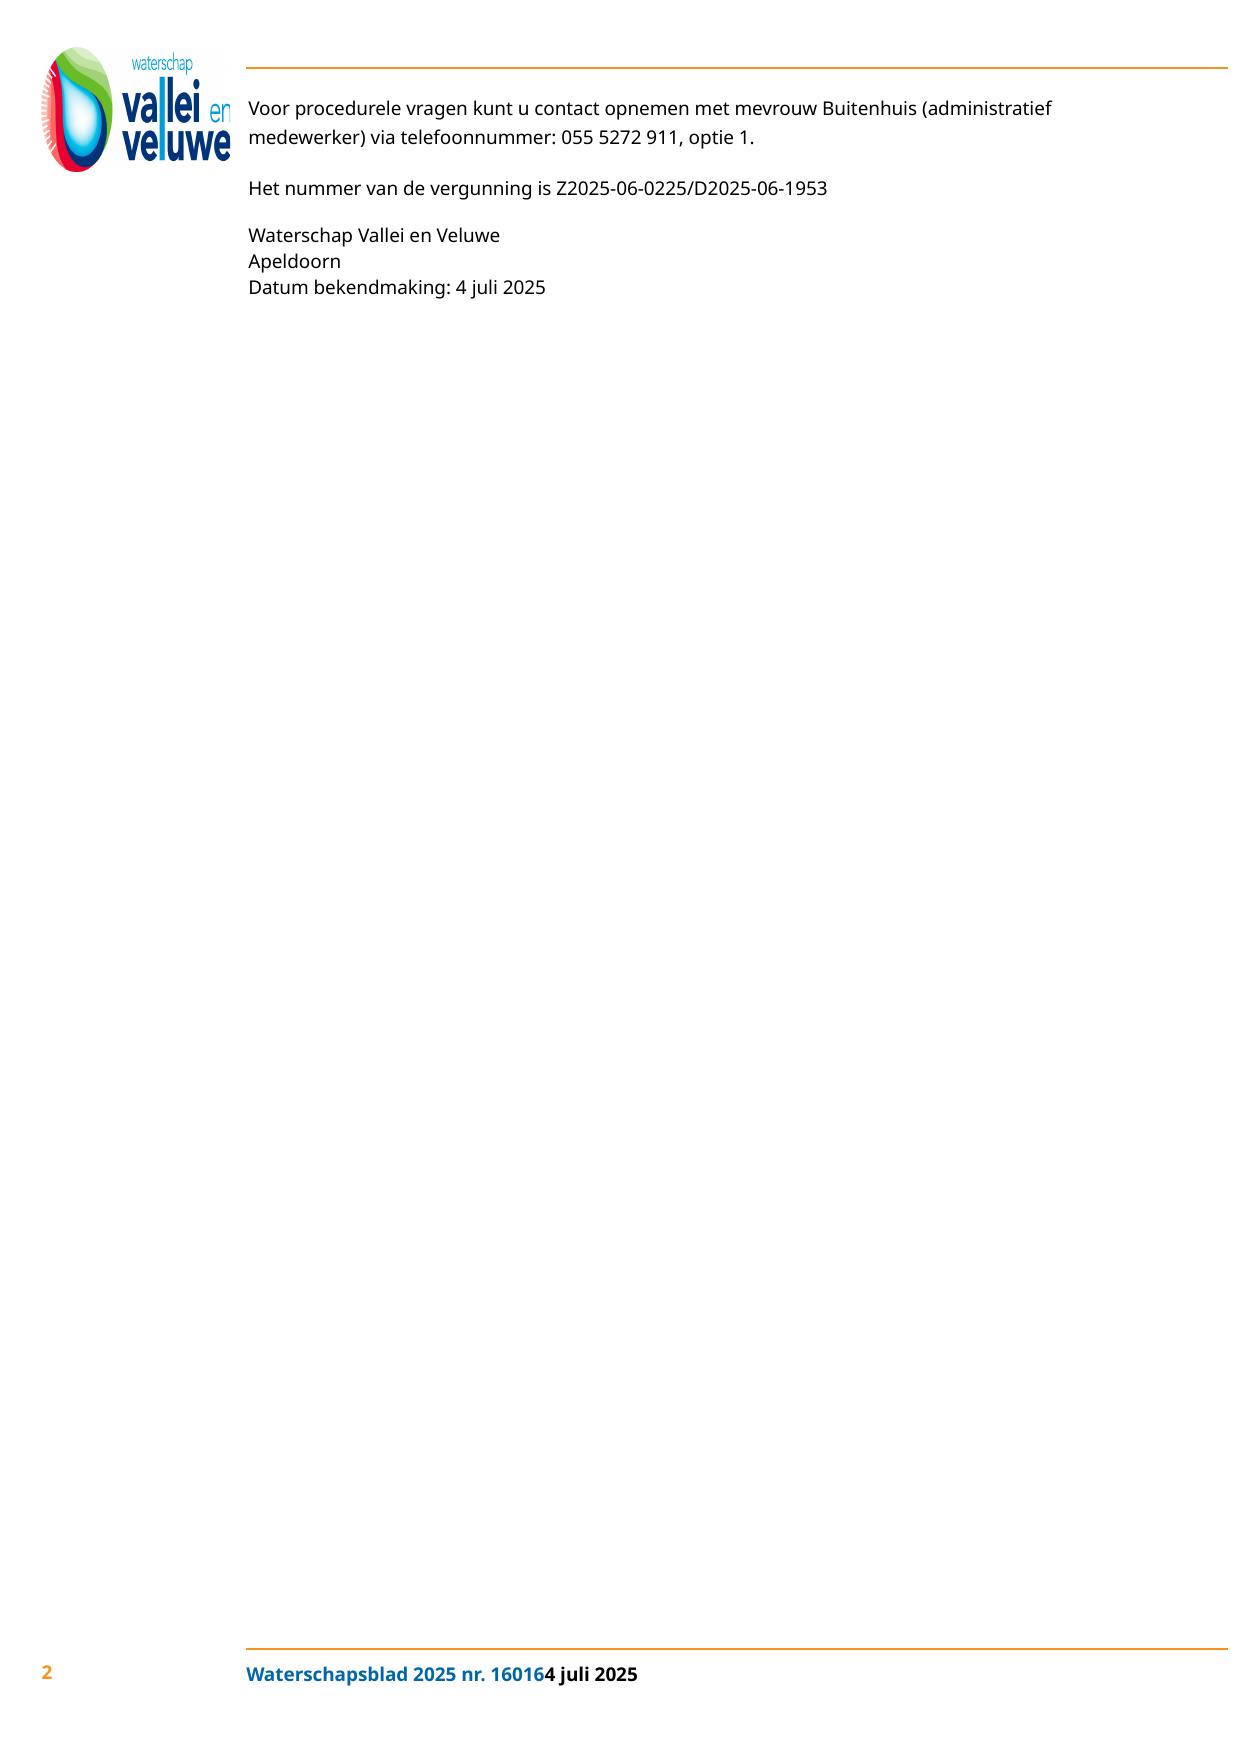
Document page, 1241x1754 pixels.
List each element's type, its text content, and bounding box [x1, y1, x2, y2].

text Het nummer van de vergunning is Z2025-06-0225/D2025-06-1953 [248, 175, 1152, 201]
text Waterschap Vallei en Veluwe [248, 223, 1152, 248]
text Voor procedurele vragen kunt u contact opnemen met mevrouw Buitenhuis (administratief medewerker) via telefoonnummer: 055 5272 911, optie 1. [248, 95, 1152, 150]
text Datum bekendmaking: 4 juli 2025 [248, 274, 1152, 300]
text Apeldoorn [248, 248, 1152, 274]
picture [41, 47, 231, 172]
